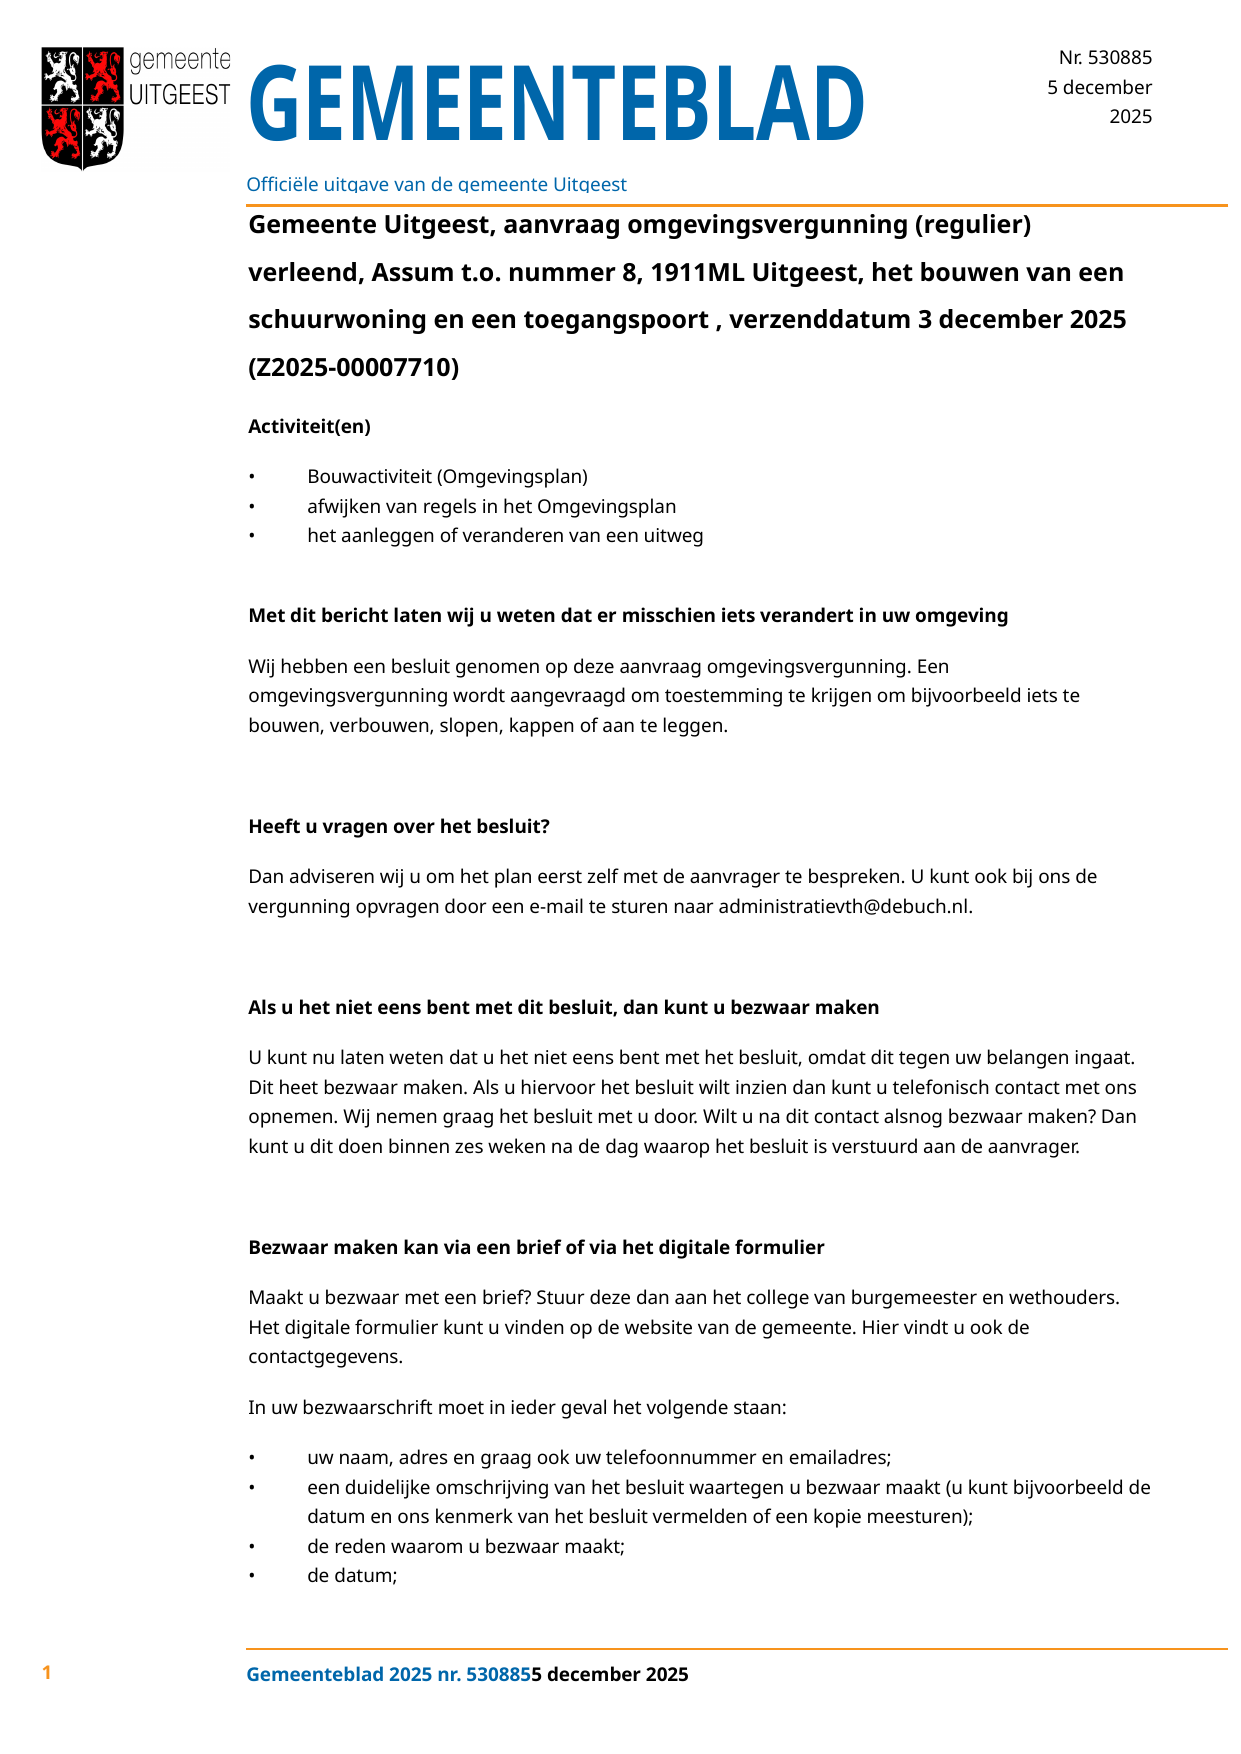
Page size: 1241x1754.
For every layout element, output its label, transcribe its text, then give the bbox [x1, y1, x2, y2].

list afwijken van regels in het Omgevingsplan [248, 493, 1152, 519]
list uw naam, adres en graag ook uw telefoonnummer en emailadres; [248, 1444, 1152, 1470]
list de reden waarom u bezwaar maakt; [248, 1533, 1152, 1559]
text Dan adviseren wij u om het plan eerst zelf met de aanvrager te bespreken. U kunt ook bij ons de vergunning opvragen door een e-mail te sturen naar administratievth@debuch.nl. [248, 863, 1152, 919]
picture [41, 47, 231, 172]
text Heeft u vragen over het besluit? [248, 813, 1152, 839]
list Bouwactiviteit (Omgevingsplan) [248, 463, 1152, 489]
text In uw bezwaarschrift moet in ieder geval het volgende staan: [248, 1394, 1152, 1420]
text Wij hebben een besluit genomen op deze aanvraag omgevingsvergunning. Een omgevingsvergunning wordt aangevraagd om toestemming te krijgen om bijvoorbeeld iets te bouwen, verbouwen, slopen, kappen of aan te leggen. [248, 653, 1152, 738]
text Activiteit(en) [248, 413, 1152, 439]
text Gemeente Uitgeest, aanvraag omgevingsvergunning (regulier) verleend, Assum t.o. nummer 8, 1911ML Uitgeest, het bouwen van een schuurwoning en een toegangspoort , verzenddatum 3 december 2025 (Z2025-00007710) [248, 207, 1152, 384]
list het aanleggen of veranderen van een uitweg [248, 523, 1152, 548]
text U kunt nu laten weten dat u het niet eens bent met het besluit, omdat dit tegen uw belangen ingaat. Dit heet bezwaar maken. Als u hiervoor het besluit wilt inzien dan kunt u telefonisch contact met ons opnemen. Wij nemen graag het besluit met u door. Wilt u na dit contact alsnog bezwaar maken? Dan kunt u dit doen binnen zes weken na de dag waarop het besluit is verstuurd aan de aanvrager. [248, 1044, 1152, 1159]
text Met dit bericht laten wij u weten dat er misschien iets verandert in uw omgeving [248, 603, 1152, 628]
text Maakt u bezwaar met een brief? Stuur deze dan aan het college van burgemeester en wethouders. Het digitale formulier kunt u vinden op de website van de gemeente. Hier vindt u ook de contactgegevens. [248, 1284, 1152, 1369]
list een duidelijke omschrijving van het besluit waartegen u bezwaar maakt (u kunt bijvoorbeeld de datum en ons kenmerk van het besluit vermelden of een kopie meesturen); [248, 1474, 1152, 1529]
text Als u het niet eens bent met dit besluit, dan kunt u bezwaar maken [248, 994, 1152, 1020]
text Bezwaar maken kan via een brief of via het digitale formulier [248, 1234, 1152, 1260]
list de datum; [248, 1563, 1152, 1588]
